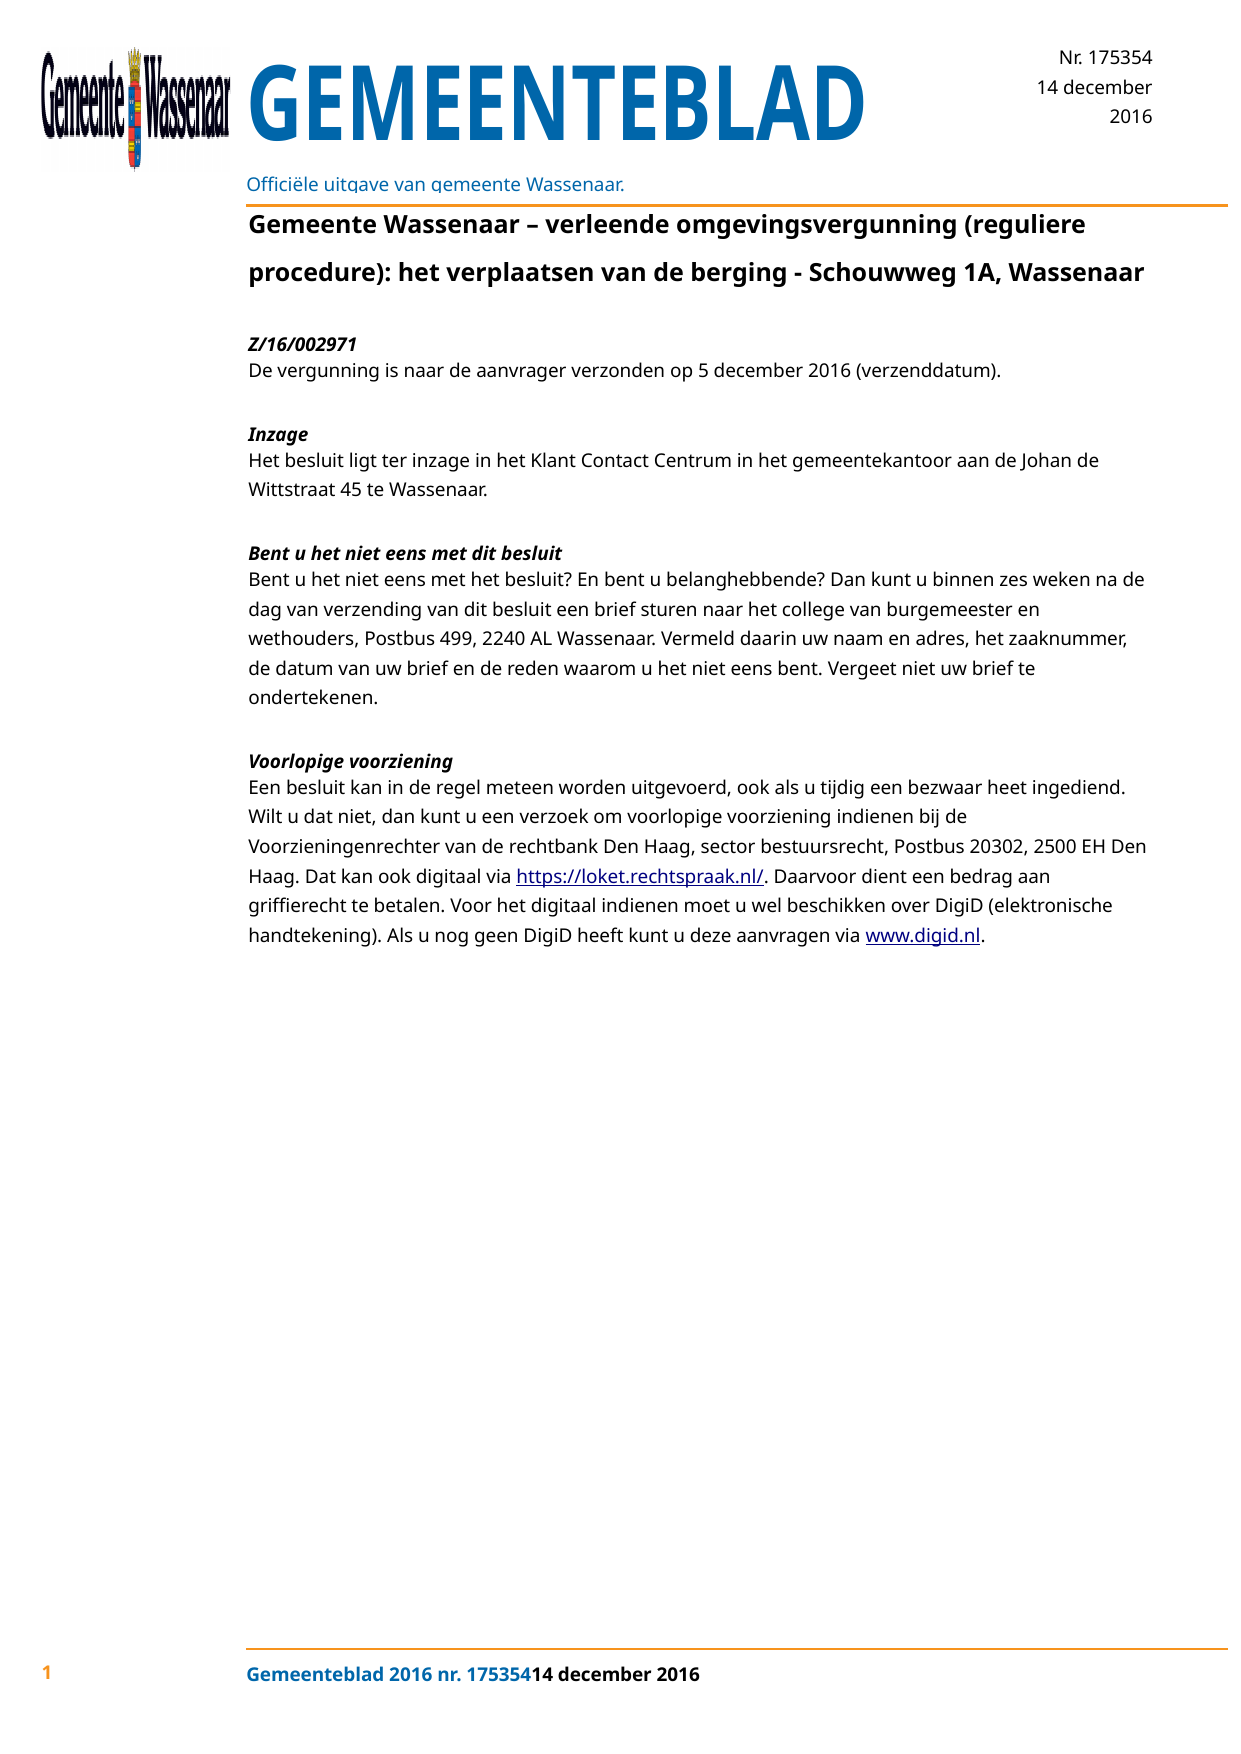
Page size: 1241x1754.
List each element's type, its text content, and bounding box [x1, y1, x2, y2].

text Bent u het niet eens met het besluit? En bent u belanghebbende? Dan kunt u binnen zes weken na de dag van verzending van dit besluit een brief sturen naar het college van burgemeester en wethouders, Postbus 499, 2240 AL Wassenaar. Vermeld daarin uw naam en adres, het zaaknummer, de datum van uw brief en de reden waarom u het niet eens bent. Vergeet niet uw brief te ondertekenen. [248, 566, 1152, 710]
text Z/16/002971 [248, 331, 1152, 357]
text Voorlopige voorziening [248, 748, 1152, 774]
text Bent u het niet eens met dit besluit [248, 540, 1152, 566]
text Het besluit ligt ter inzage in het Klant Contact Centrum in het gemeentekantoor aan de Johan de Wittstraat 45 te Wassenaar. [248, 447, 1152, 502]
text Inzage [248, 421, 1152, 447]
text De vergunning is naar de aanvrager verzonden op 5 december 2016 (verzenddatum). [248, 357, 1152, 383]
text Gemeente Wassenaar – verleende omgevingsvergunning (reguliere procedure): het verplaatsen van de berging - Schouwweg 1A, Wassenaar [248, 207, 1152, 288]
text Een besluit kan in de regel meteen worden uitgevoerd, ook als u tijdig een bezwaar heet ingediend. Wilt u dat niet, dan kunt u een verzoek om voorlopige voorziening indienen bij de Voorzieningenrechter van de rechtbank Den Haag, sector bestuursrecht, Postbus 20302, 2500 EH Den Haag. Dat kan ook digitaal via https://loket.rechtspraak.nl/. Daarvoor dient een bedrag aan griffierecht te betalen. Voor het digitaal indienen moet u wel beschikken over DigiD (elektronische handtekening). Als u nog geen DigiD heeft kunt u deze aanvragen via www.digid.nl. [248, 774, 1152, 948]
picture [41, 47, 231, 172]
